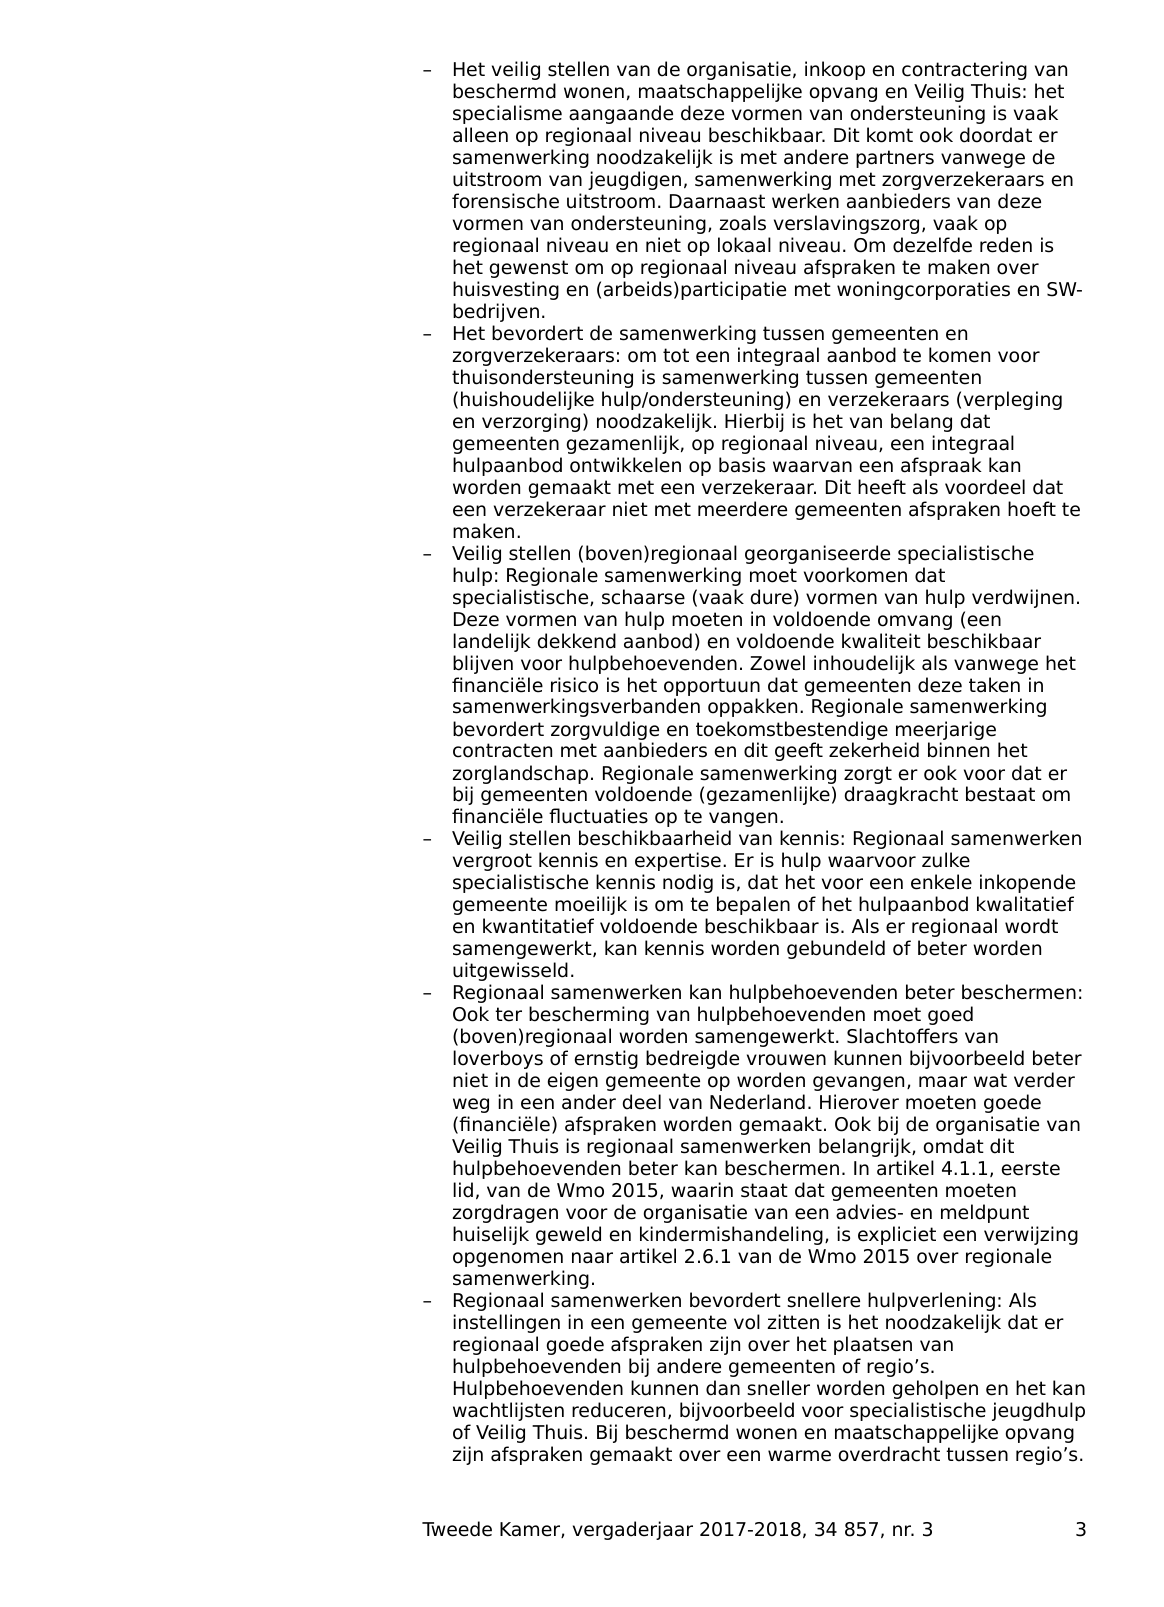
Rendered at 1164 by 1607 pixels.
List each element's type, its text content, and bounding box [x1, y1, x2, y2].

text – Regionaal samenwerken bevordert snellere hulpverlening: Als instellingen in een gemeente vol zitten is het noodzakelijk dat er regionaal goede afspraken zijn over het plaatsen van hulpbehoevenden bij andere gemeenten of regio’s. Hulpbehoevenden kunnen dan sneller worden geholpen en het kan wachtlijsten reduceren, bijvoorbeeld voor specialistische jeugdhulp of Veilig Thuis. Bij beschermd wonen en maatschappelijke opvang zijn afspraken gemaakt over een warme overdracht tussen regio’s. [422, 1290, 1087, 1466]
text – Veilig stellen (boven)regionaal georganiseerde specialistische hulp: Regionale samenwerking moet voorkomen dat specialistische, schaarse (vaak dure) vormen van hulp verdwijnen. Deze vormen van hulp moeten in voldoende omvang (een landelijk dekkend aanbod) en voldoende kwaliteit beschikbaar blijven voor hulpbehoevenden. Zowel inhoudelijk als vanwege het financiële risico is het opportuun dat gemeenten deze taken in samenwerkingsverbanden oppakken. Regionale samenwerking bevordert zorgvuldige en toekomstbestendige meerjarige contracten met aanbieders en dit geeft zekerheid binnen het zorglandschap. Regionale samenwerking zorgt er ook voor dat er bij gemeenten voldoende (gezamenlijke) draagkracht bestaat om financiële fluctuaties op te vangen. [422, 543, 1087, 828]
text – Veilig stellen beschikbaarheid van kennis: Regionaal samenwerken vergroot kennis en expertise. Er is hulp waarvoor zulke specialistische kennis nodig is, dat het voor een enkele inkopende gemeente moeilijk is om te bepalen of het hulpaanbod kwalitatief en kwantitatief voldoende beschikbaar is. Als er regionaal wordt samengewerkt, kan kennis worden gebundeld of beter worden uitgewisseld. [422, 828, 1087, 982]
text – Het veilig stellen van de organisatie, inkoop en contractering van beschermd wonen, maatschappelijke opvang en Veilig Thuis: het specialisme aangaande deze vormen van ondersteuning is vaak alleen op regionaal niveau beschikbaar. Dit komt ook doordat er samenwerking noodzakelijk is met andere partners vanwege de uitstroom van jeugdigen, samenwerking met zorgverzekeraars en forensische uitstroom. Daarnaast werken aanbieders van deze vormen van ondersteuning, zoals verslavingszorg, vaak op regionaal niveau en niet op lokaal niveau. Om dezelfde reden is het gewenst om op regionaal niveau afspraken te maken over huisvesting en (arbeids)participatie met woningcorporaties en SW-bedrijven. [422, 59, 1087, 323]
text – Regionaal samenwerken kan hulpbehoevenden beter beschermen: Ook ter bescherming van hulpbehoevenden moet goed (boven)regionaal worden samengewerkt. Slachtoffers van loverboys of ernstig bedreigde vrouwen kunnen bijvoorbeeld beter niet in de eigen gemeente op worden gevangen, maar wat verder weg in een ander deel van Nederland. Hierover moeten goede (financiële) afspraken worden gemaakt. Ook bij de organisatie van Veilig Thuis is regionaal samenwerken belangrijk, omdat dit hulpbehoevenden beter kan beschermen. In artikel 4.1.1, eerste lid, van de Wmo 2015, waarin staat dat gemeenten moeten zorgdragen voor de organisatie van een advies- en meldpunt huiselijk geweld en kindermishandeling, is expliciet een verwijzing opgenomen naar artikel 2.6.1 van de Wmo 2015 over regionale samenwerking. [422, 982, 1087, 1290]
text – Het bevordert de samenwerking tussen gemeenten en zorgverzekeraars: om tot een integraal aanbod te komen voor thuisondersteuning is samenwerking tussen gemeenten (huishoudelijke hulp/ondersteuning) en verzekeraars (verpleging en verzorging) noodzakelijk. Hierbij is het van belang dat gemeenten gezamenlijk, op regionaal niveau, een integraal hulpaanbod ontwikkelen op basis waarvan een afspraak kan worden gemaakt met een verzekeraar. Dit heeft als voordeel dat een verzekeraar niet met meerdere gemeenten afspraken hoeft te maken. [422, 323, 1087, 543]
